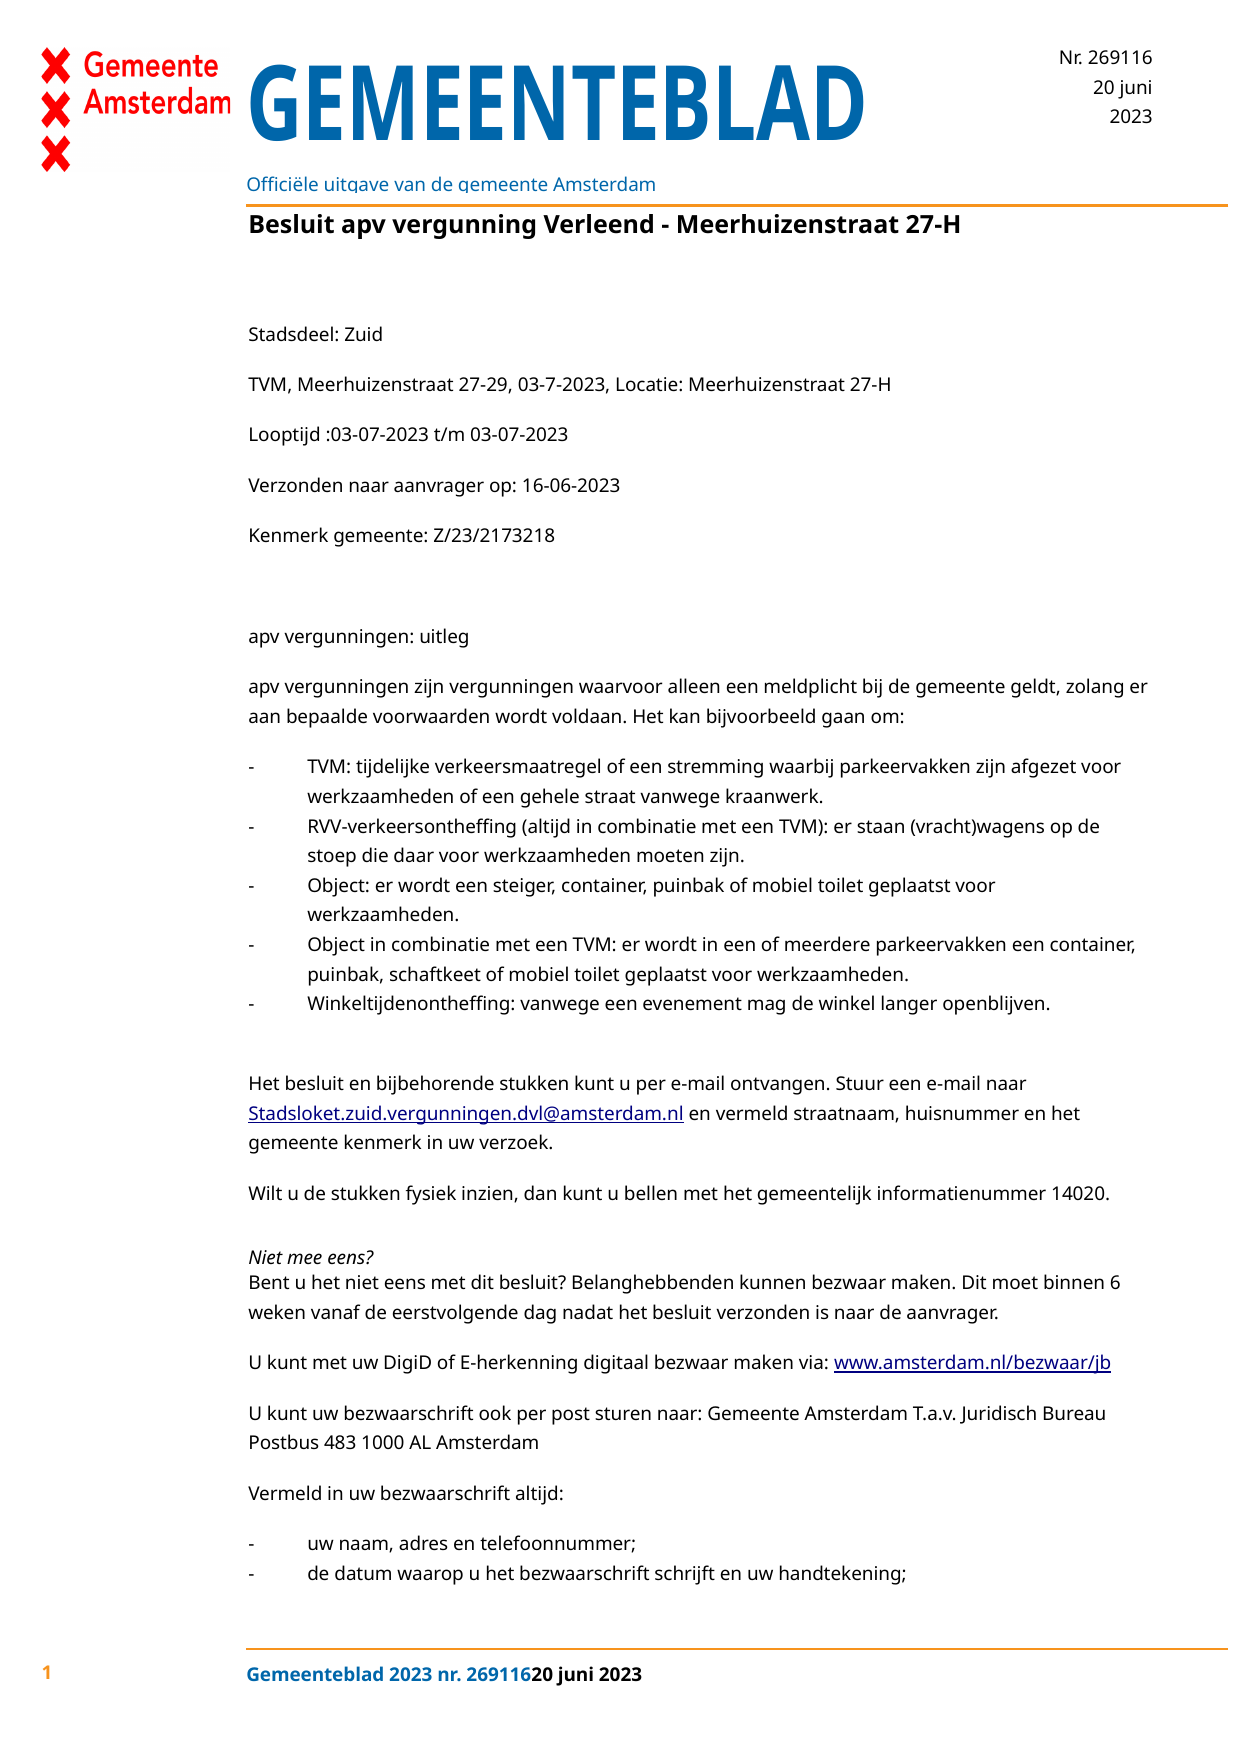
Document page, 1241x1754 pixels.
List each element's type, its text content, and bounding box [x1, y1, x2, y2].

list Winkeltijdenontheffing: vanwege een evenement mag de winkel langer openblijven. [248, 990, 1152, 1016]
text Vermeld in uw bezwaarschrift altijd: [248, 1480, 1152, 1506]
text TVM, Meerhuizenstraat 27-29, 03-7-2023, Locatie: Meerhuizenstraat 27-H [248, 371, 1152, 397]
text Stadsdeel: Zuid [248, 321, 1152, 346]
list RVV-verkeersontheffing (altijd in combinatie met een TVM): er staan (vracht)wagens op de stoep die daar voor werkzaamheden moeten zijn. [248, 813, 1152, 868]
text U kunt met uw DigiD of E-herkenning digitaal bezwaar maken via: www.amsterdam.nl/bezwaar/jb [248, 1349, 1152, 1375]
list Object: er wordt een steiger, container, puinbak of mobiel toilet geplaatst voor werkzaamheden. [248, 872, 1152, 927]
text Verzonden naar aanvrager op: 16-06-2023 [248, 472, 1152, 498]
text Looptijd :03-07-2023 t/m 03-07-2023 [248, 422, 1152, 447]
list de datum waarop u het bezwaarschrift schrijft en uw handtekening; [248, 1560, 1152, 1586]
text U kunt uw bezwaarschrift ook per post sturen naar: Gemeente Amsterdam T.a.v. Juridisch Bureau Postbus 483 1000 AL Amsterdam [248, 1400, 1152, 1455]
text Niet mee eens? [248, 1244, 1152, 1269]
list uw naam, adres en telefoonnummer; [248, 1530, 1152, 1556]
text Bent u het niet eens met dit besluit? Belanghebbenden kunnen bezwaar maken. Dit moet binnen 6 weken vanaf de eerstvolgende dag nadat het besluit verzonden is naar de aanvrager. [248, 1269, 1152, 1325]
text Besluit apv vergunning Verleend - Meerhuizenstraat 27-H [248, 207, 1152, 241]
text Wilt u de stukken fysiek inzien, dan kunt u bellen met het gemeentelijk informatienummer 14020. [248, 1180, 1152, 1206]
list Object in combinatie met een TVM: er wordt in een of meerdere parkeervakken een container, puinbak, schaftkeet of mobiel toilet geplaatst voor werkzaamheden. [248, 931, 1152, 986]
text Het besluit en bijbehorende stukken kunt u per e-mail ontvangen. Stuur een e-mail naar Stadsloket.zuid.vergunningen.dvl@amsterdam.nl en vermeld straatnaam, huisnummer en het gemeente kenmerk in uw verzoek. [248, 1070, 1152, 1155]
text apv vergunningen: uitleg [248, 623, 1152, 649]
text Kenmerk gemeente: Z/23/2173218 [248, 522, 1152, 548]
list TVM: tijdelijke verkeersmaatregel of een stremming waarbij parkeervakken zijn afgezet voor werkzaamheden of een gehele straat vanwege kraanwerk. [248, 754, 1152, 809]
picture [41, 47, 231, 172]
text apv vergunningen zijn vergunningen waarvoor alleen een meldplicht bij de gemeente geldt, zolang er aan bepaalde voorwaarden wordt voldaan. Het kan bijvoorbeeld gaan om: [248, 674, 1152, 729]
